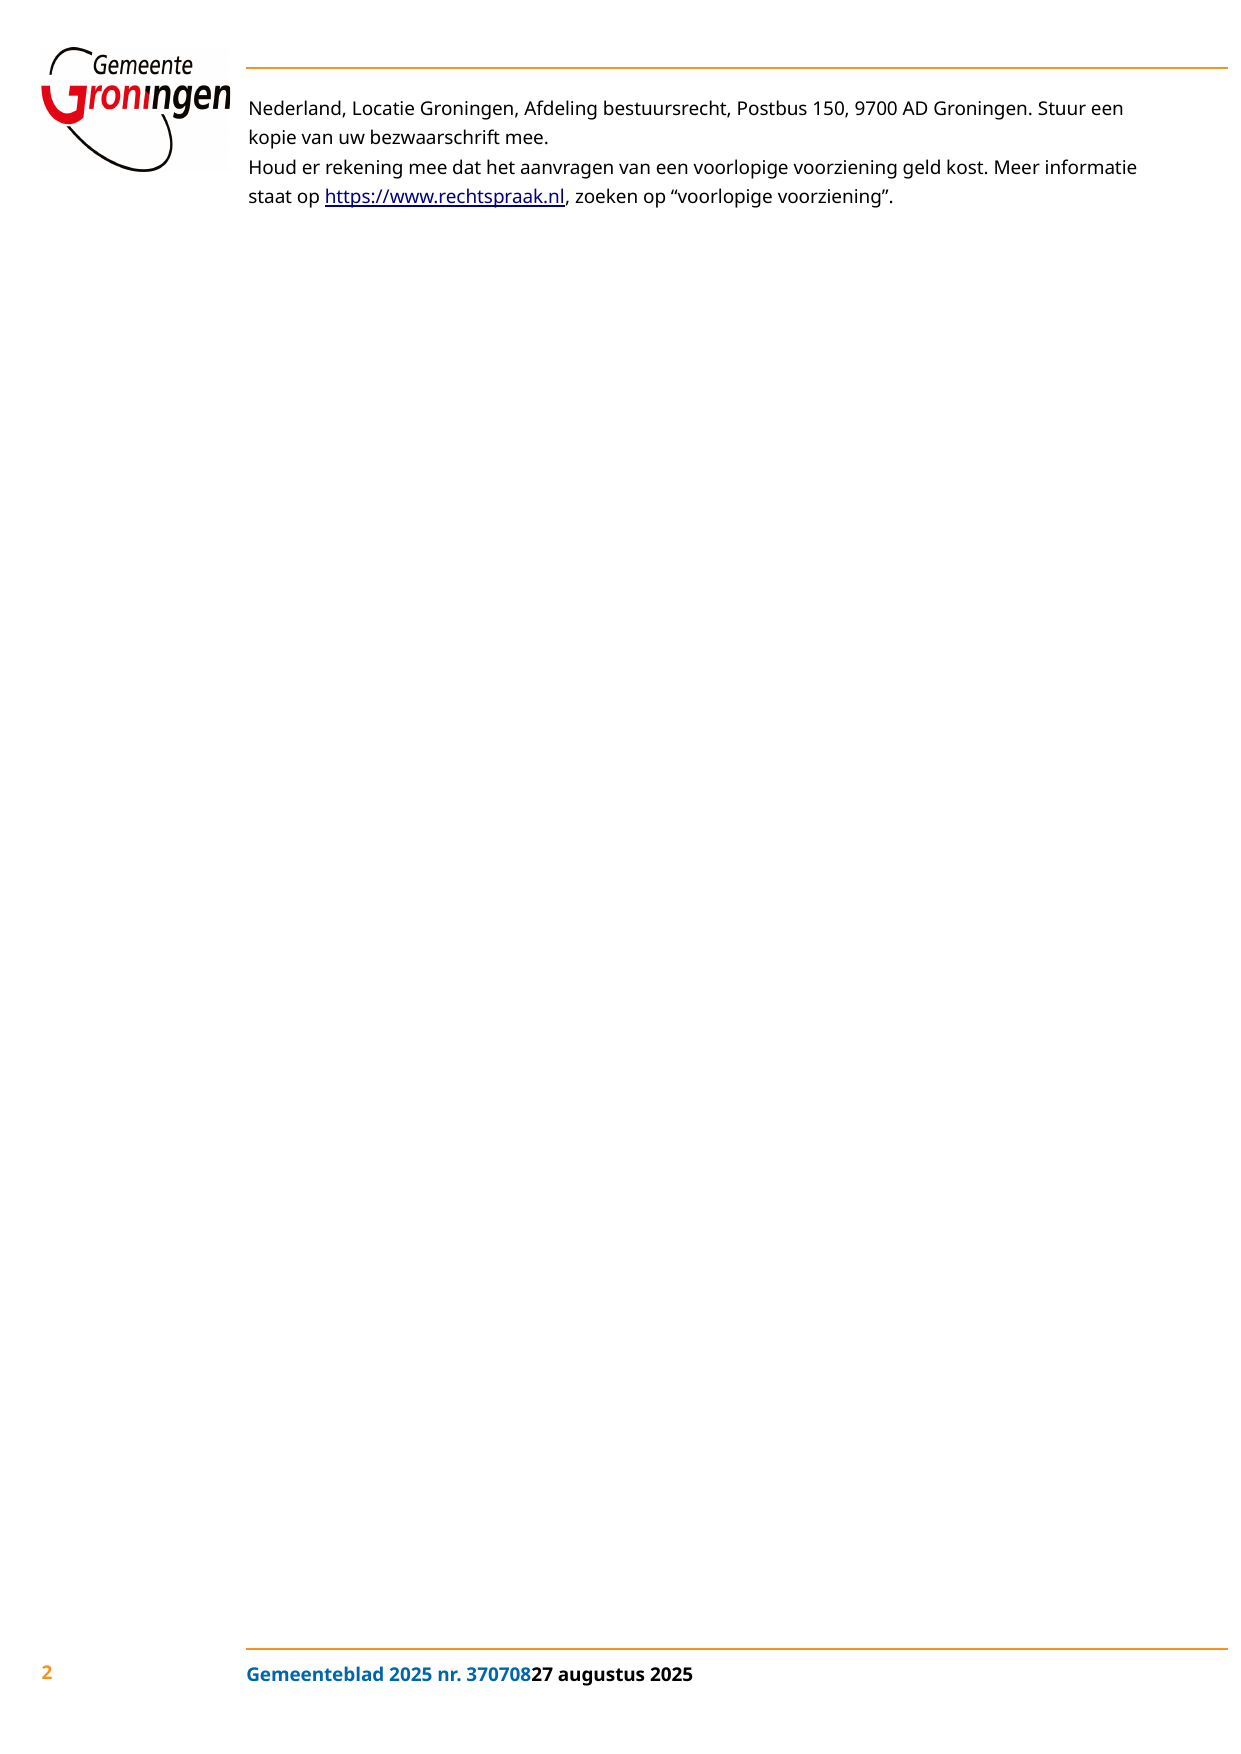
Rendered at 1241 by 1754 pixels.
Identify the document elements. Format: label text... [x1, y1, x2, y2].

text Houd er rekening mee dat het aanvragen van een voorlopige voorziening geld kost. Meer informatie staat op https://www.rechtspraak.nl, zoeken op “voorlopige voorziening”. [248, 154, 1152, 209]
picture [41, 47, 231, 172]
text Nederland, Locatie Groningen, Afdeling bestuursrecht, Postbus 150, 9700 AD Groningen. Stuur een kopie van uw bezwaarschrift mee. [248, 95, 1152, 150]
